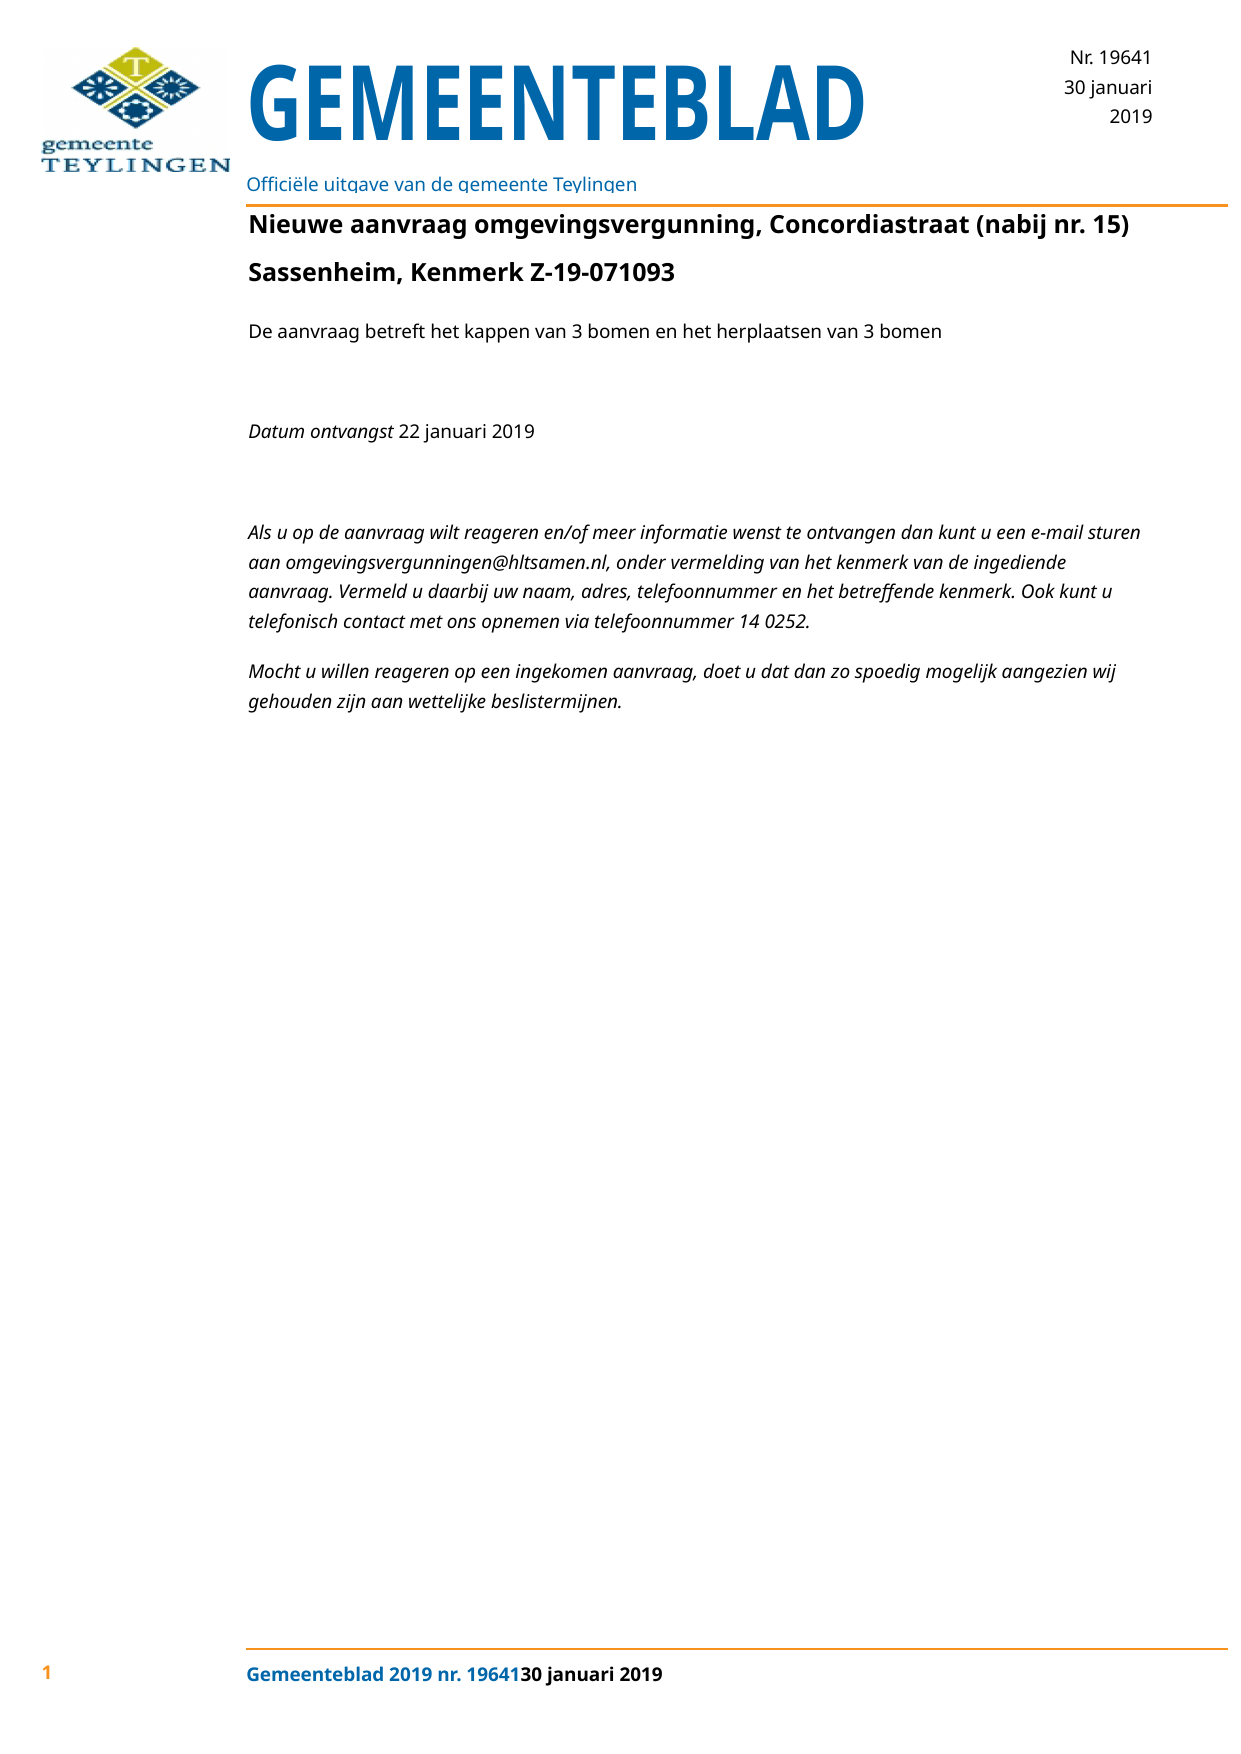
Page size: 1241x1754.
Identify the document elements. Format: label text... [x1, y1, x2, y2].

text Mocht u willen reageren op een ingekomen aanvraag, doet u dat dan zo spoedig mogelijk aangezien wij gehouden zijn aan wettelijke beslistermijnen. [248, 659, 1152, 714]
text Als u op de aanvraag wilt reageren en/of meer informatie wenst te ontvangen dan kunt u een e-mail sturen aan omgevingsvergunningen@hltsamen.nl, onder vermelding van het kenmerk van de ingediende aanvraag. Vermeld u daarbij uw naam, adres, telefoonnummer en het betreffende kenmerk. Ook kunt u telefonisch contact met ons opnemen via telefoonnummer 14 0252. [248, 519, 1152, 634]
text Nieuwe aanvraag omgevingsvergunning, Concordiastraat (nabij nr. 15) Sassenheim, Kenmerk Z-19-071093 [248, 207, 1152, 288]
text Datum ontvangst 22 januari 2019 [248, 419, 1152, 444]
text De aanvraag betreft het kappen van 3 bomen en het herplaatsen van 3 bomen [248, 318, 1152, 344]
picture [41, 47, 231, 172]
